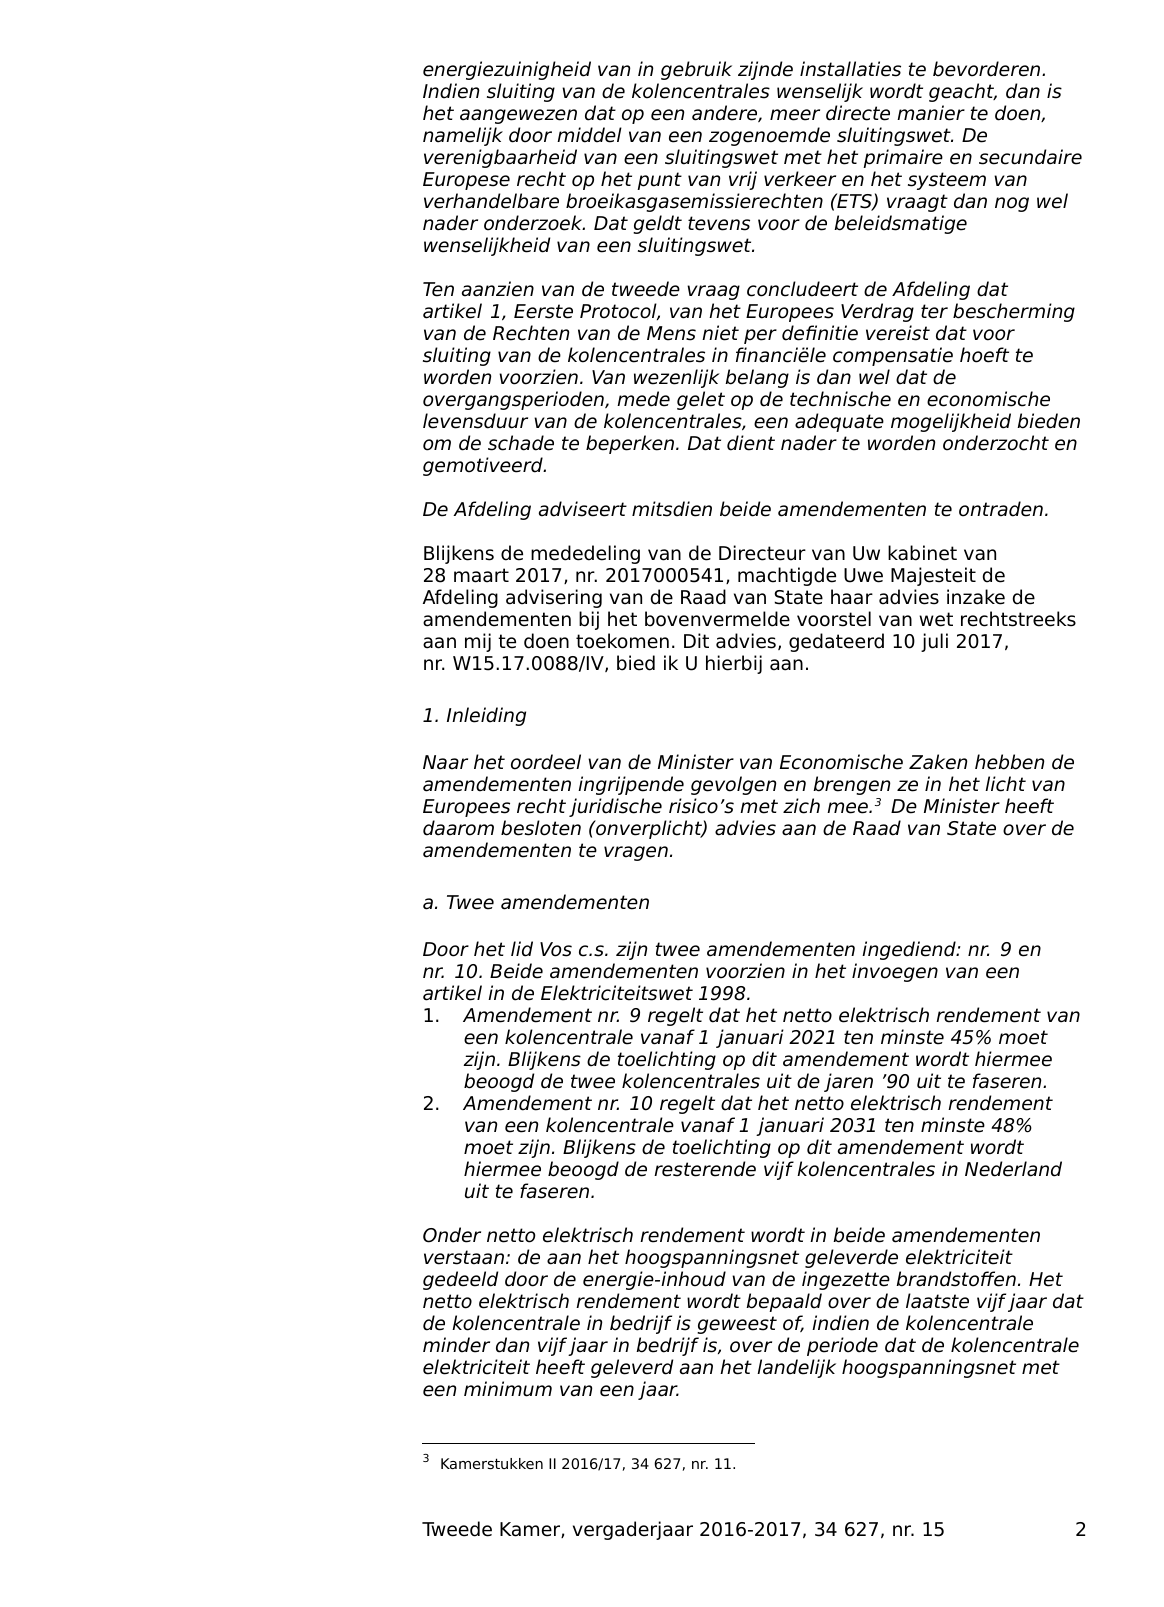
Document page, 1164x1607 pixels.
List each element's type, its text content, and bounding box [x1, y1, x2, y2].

text Door het lid Vos c.s. zijn twee amendementen ingediend: nr. 9 en nr. 10. Beide amendementen voorzien in het invoegen van een artikel in de Elektriciteitswet 1998. [422, 939, 1087, 1005]
text energiezuinigheid van in gebruik zijnde installaties te bevorderen. Indien sluiting van de kolencentrales wenselijk wordt geacht, dan is het aangewezen dat op een andere, meer directe manier te doen, namelijk door middel van een zogenoemde sluitingswet. De verenigbaarheid van een sluitingswet met het primaire en secundaire Europese recht op het punt van vrij verkeer en het systeem van verhandelbare broeikasgasemissierechten (ETS) vraagt dan nog wel nader onderzoek. Dat geldt tevens voor de beleidsmatige wenselijkheid van een sluitingswet. [422, 59, 1087, 257]
text Blijkens de mededeling van de Directeur van Uw kabinet van 28 maart 2017, nr. 2017000541, machtigde Uwe Majesteit de Afdeling advisering van de Raad van State haar advies inzake de amendementen bij het bovenvermelde voorstel van wet rechtstreeks aan mij te doen toekomen. Dit advies, gedateerd 10 juli 2017, nr. W15.17.0088/IV, bied ik U hierbij aan. [422, 543, 1087, 675]
text Ten aanzien van de tweede vraag concludeert de Afdeling dat artikel 1, Eerste Protocol, van het Europees Verdrag ter bescherming van de Rechten van de Mens niet per definitie vereist dat voor sluiting van de kolencentrales in financiële compensatie hoeft te worden voorzien. Van wezenlijk belang is dan wel dat de overgangsperioden, mede gelet op de technische en economische levensduur van de kolencentrales, een adequate mogelijkheid bieden om de schade te beperken. Dat dient nader te worden onderzocht en gemotiveerd. [422, 279, 1087, 477]
text Naar het oordeel van de Minister van Economische Zaken hebben de amendementen ingrijpende gevolgen en brengen ze in het licht van Europees recht juridische risico’s met zich mee. De Minister heeft daarom besloten (onverplicht) advies aan de Raad van State over de amendementen te vragen. [422, 752, 1087, 862]
text 2. Amendement nr. 10 regelt dat het netto elektrisch rendement van een kolencentrale vanaf 1 januari 2031 ten minste 48% moet zijn. Blijkens de toelichting op dit amendement wordt hiermee beoogd de resterende vijf kolencentrales in Nederland uit te faseren. [422, 1093, 1087, 1203]
subtitle a. Twee amendementen [422, 892, 1087, 914]
text Kamerstukken II 2016/17, 34 627, nr. 11. [422, 1452, 1087, 1474]
subtitle 1. Inleiding [422, 705, 1087, 727]
text Onder netto elektrisch rendement wordt in beide amendementen verstaan: de aan het hoogspanningsnet geleverde elektriciteit gedeeld door de energie-inhoud van de ingezette brandstoffen. Het netto elektrisch rendement wordt bepaald over de laatste vijf jaar dat de kolencentrale in bedrijf is geweest of, indien de kolencentrale minder dan vijf jaar in bedrijf is, over de periode dat de kolencentrale elektriciteit heeft geleverd aan het landelijk hoogspanningsnet met een minimum van een jaar. [422, 1225, 1087, 1401]
text De Afdeling adviseert mitsdien beide amendementen te ontraden. [422, 499, 1087, 521]
text 1. Amendement nr. 9 regelt dat het netto elektrisch rendement van een kolencentrale vanaf 1 januari 2021 ten minste 45% moet zijn. Blijkens de toelichting op dit amendement wordt hiermee beoogd de twee kolencentrales uit de jaren ’90 uit te faseren. [422, 1005, 1087, 1093]
